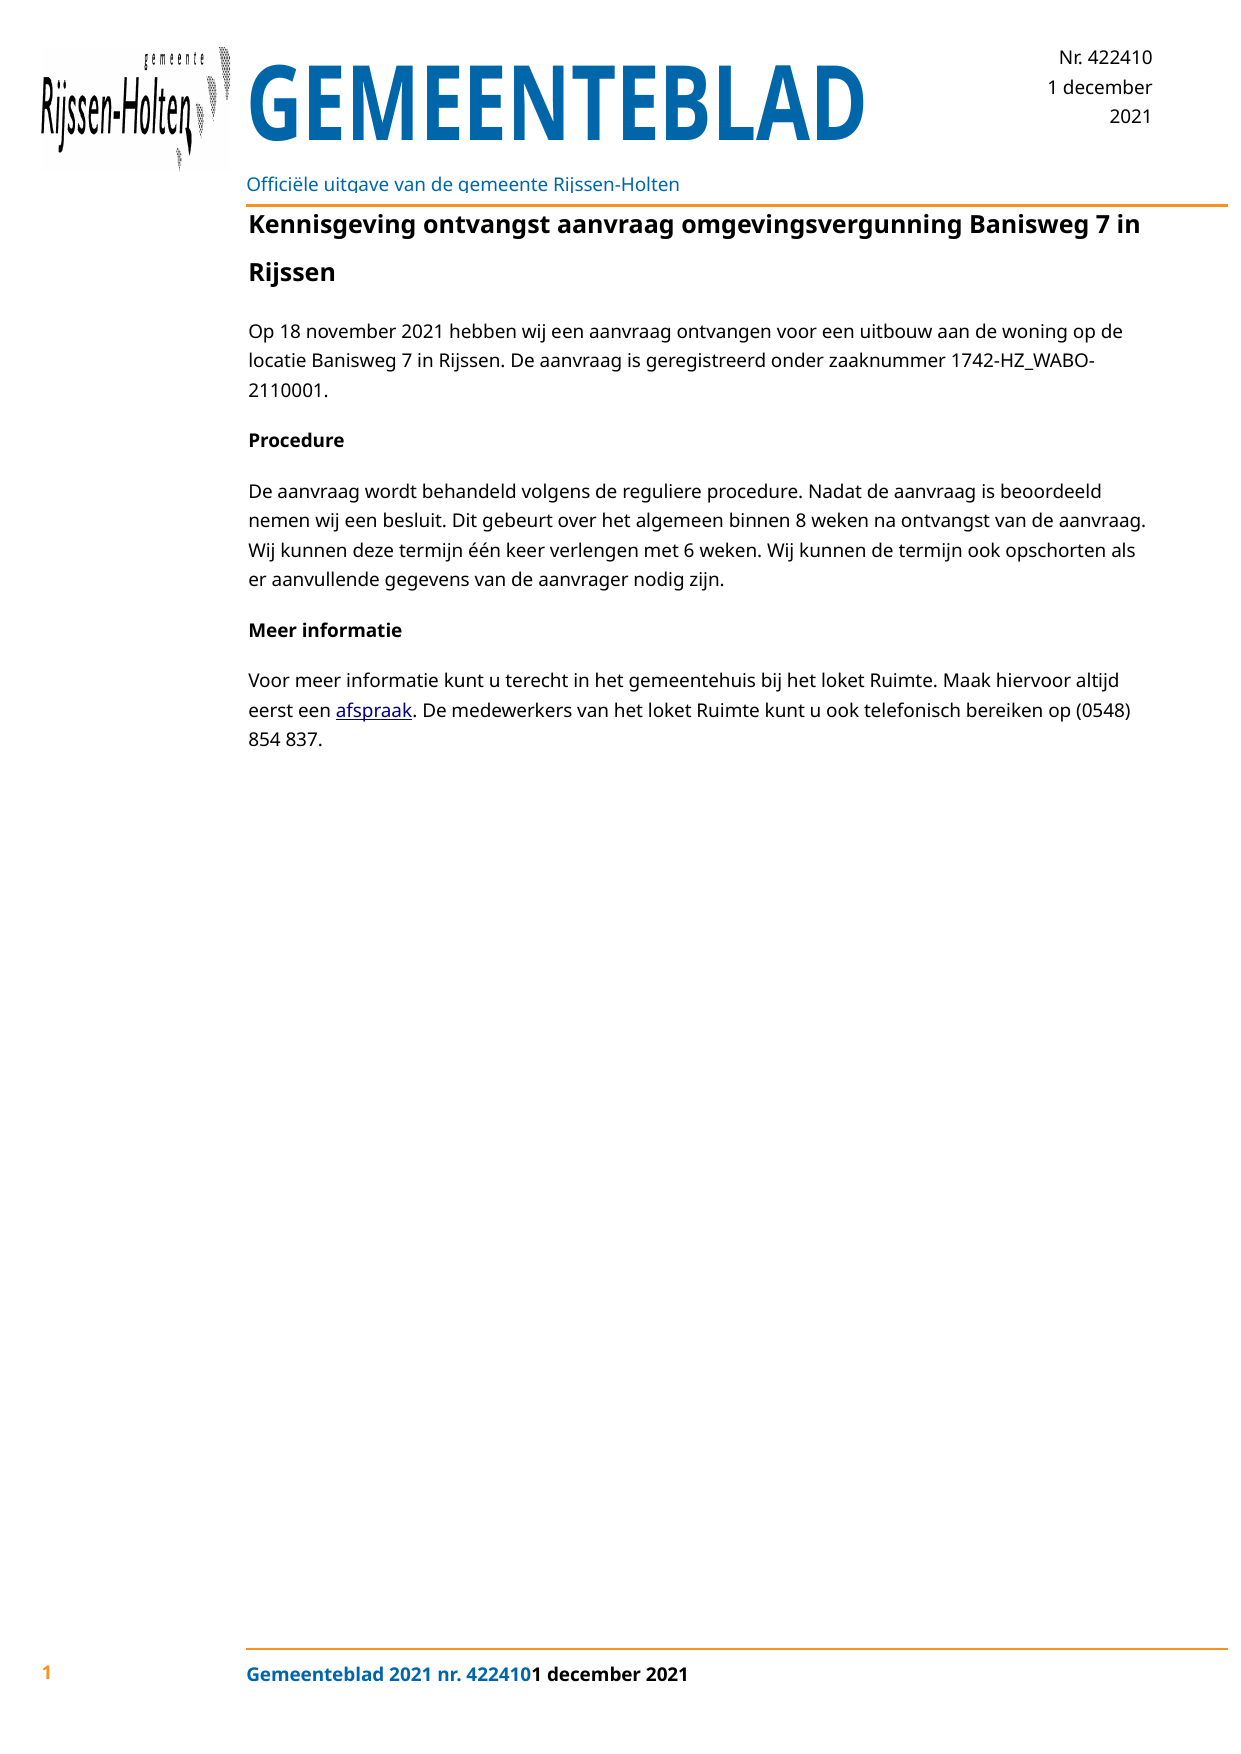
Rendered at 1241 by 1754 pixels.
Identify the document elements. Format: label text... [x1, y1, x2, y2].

text De aanvraag wordt behandeld volgens de reguliere procedure. Nadat de aanvraag is beoordeeld nemen wij een besluit. Dit gebeurt over het algemeen binnen 8 weken na ontvangst van de aanvraag. Wij kunnen deze termijn één keer verlengen met 6 weken. Wij kunnen de termijn ook opschorten als er aanvullende gegevens van de aanvrager nodig zijn. [248, 478, 1152, 592]
text Kennisgeving ontvangst aanvraag omgevingsvergunning Banisweg 7 in Rijssen [248, 207, 1152, 288]
text Meer informatie [248, 617, 1152, 643]
text Voor meer informatie kunt u terecht in het gemeentehuis bij het loket Ruimte. Maak hiervoor altijd eerst een afspraak. De medewerkers van het loket Ruimte kunt u ook telefonisch bereiken op (0548) 854 837. [248, 667, 1152, 752]
picture [41, 47, 231, 172]
text Procedure [248, 427, 1152, 453]
text Op 18 november 2021 hebben wij een aanvraag ontvangen voor een uitbouw aan de woning op de locatie Banisweg 7 in Rijssen. De aanvraag is geregistreerd onder zaaknummer 1742-HZ_WABO-2110001. [248, 318, 1152, 403]
